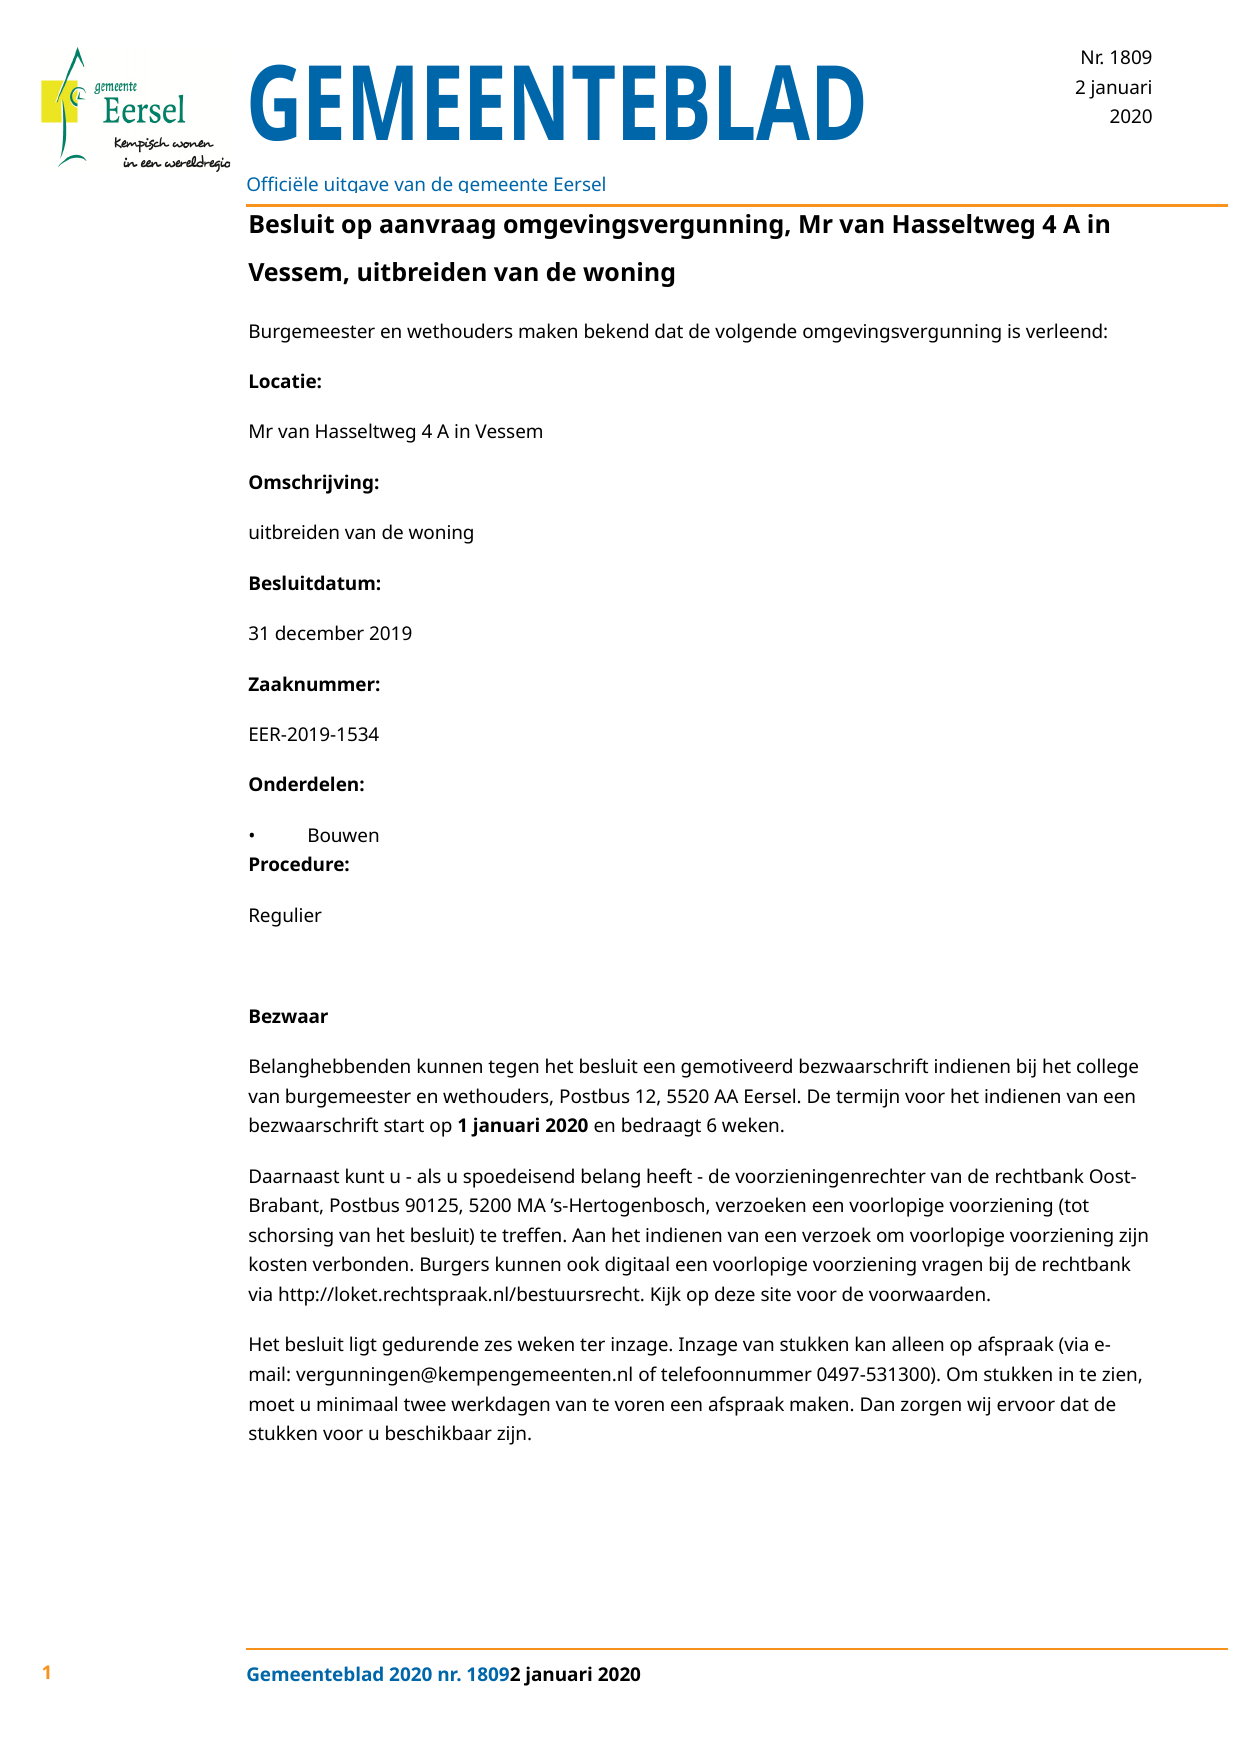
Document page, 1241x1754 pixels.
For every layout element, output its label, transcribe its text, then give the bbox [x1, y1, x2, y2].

text Het besluit ligt gedurende zes weken ter inzage. Inzage van stukken kan alleen op afspraak (via e-mail: vergunningen@kempengemeenten.nl of telefoonnummer 0497-531300). Om stukken in te zien, moet u minimaal twee werkdagen van te voren een afspraak maken. Dan zorgen wij ervoor dat de stukken voor u beschikbaar zijn. [248, 1332, 1152, 1446]
text Procedure: [248, 852, 1152, 877]
text Zaaknummer: [248, 671, 1152, 697]
text Burgemeester en wethouders maken bekend dat de volgende omgevingsvergunning is verleend: [248, 318, 1152, 344]
text Onderdelen: [248, 772, 1152, 797]
text Daarnaast kunt u - als u spoedeisend belang heeft - de voorzieningenrechter van de rechtbank Oost-Brabant, Postbus 90125, 5200 MA ’s-Hertogenbosch, verzoeken een voorlopige voorziening (tot schorsing van het besluit) te treffen. Aan het indienen van een verzoek om voorlopige voorziening zijn kosten verbonden. Burgers kunnen ook digitaal een voorlopige voorziening vragen bij de rechtbank via http://loket.rechtspraak.nl/bestuursrecht. Kijk op deze site voor de voorwaarden. [248, 1163, 1152, 1307]
text Belanghebbenden kunnen tegen het besluit een gemotiveerd bezwaarschrift indienen bij het college van burgemeester en wethouders, Postbus 12, 5520 AA Eersel. De termijn voor het indienen van een bezwaarschrift start op 1 januari 2020 en bedraagt 6 weken. [248, 1053, 1152, 1138]
text EER-2019-1534 [248, 721, 1152, 747]
text Bezwaar [248, 1003, 1152, 1029]
text Besluit op aanvraag omgevingsvergunning, Mr van Hasseltweg 4 A in Vessem, uitbreiden van de woning [248, 207, 1152, 288]
text Mr van Hasseltweg 4 A in Vessem [248, 419, 1152, 444]
text Omschrijving: [248, 469, 1152, 495]
picture [41, 47, 231, 172]
text Besluitdatum: [248, 570, 1152, 596]
text 31 december 2019 [248, 620, 1152, 646]
text uitbreiden van de woning [248, 519, 1152, 545]
text Locatie: [248, 368, 1152, 394]
text Regulier [248, 902, 1152, 928]
list Bouwen [248, 822, 1152, 848]
